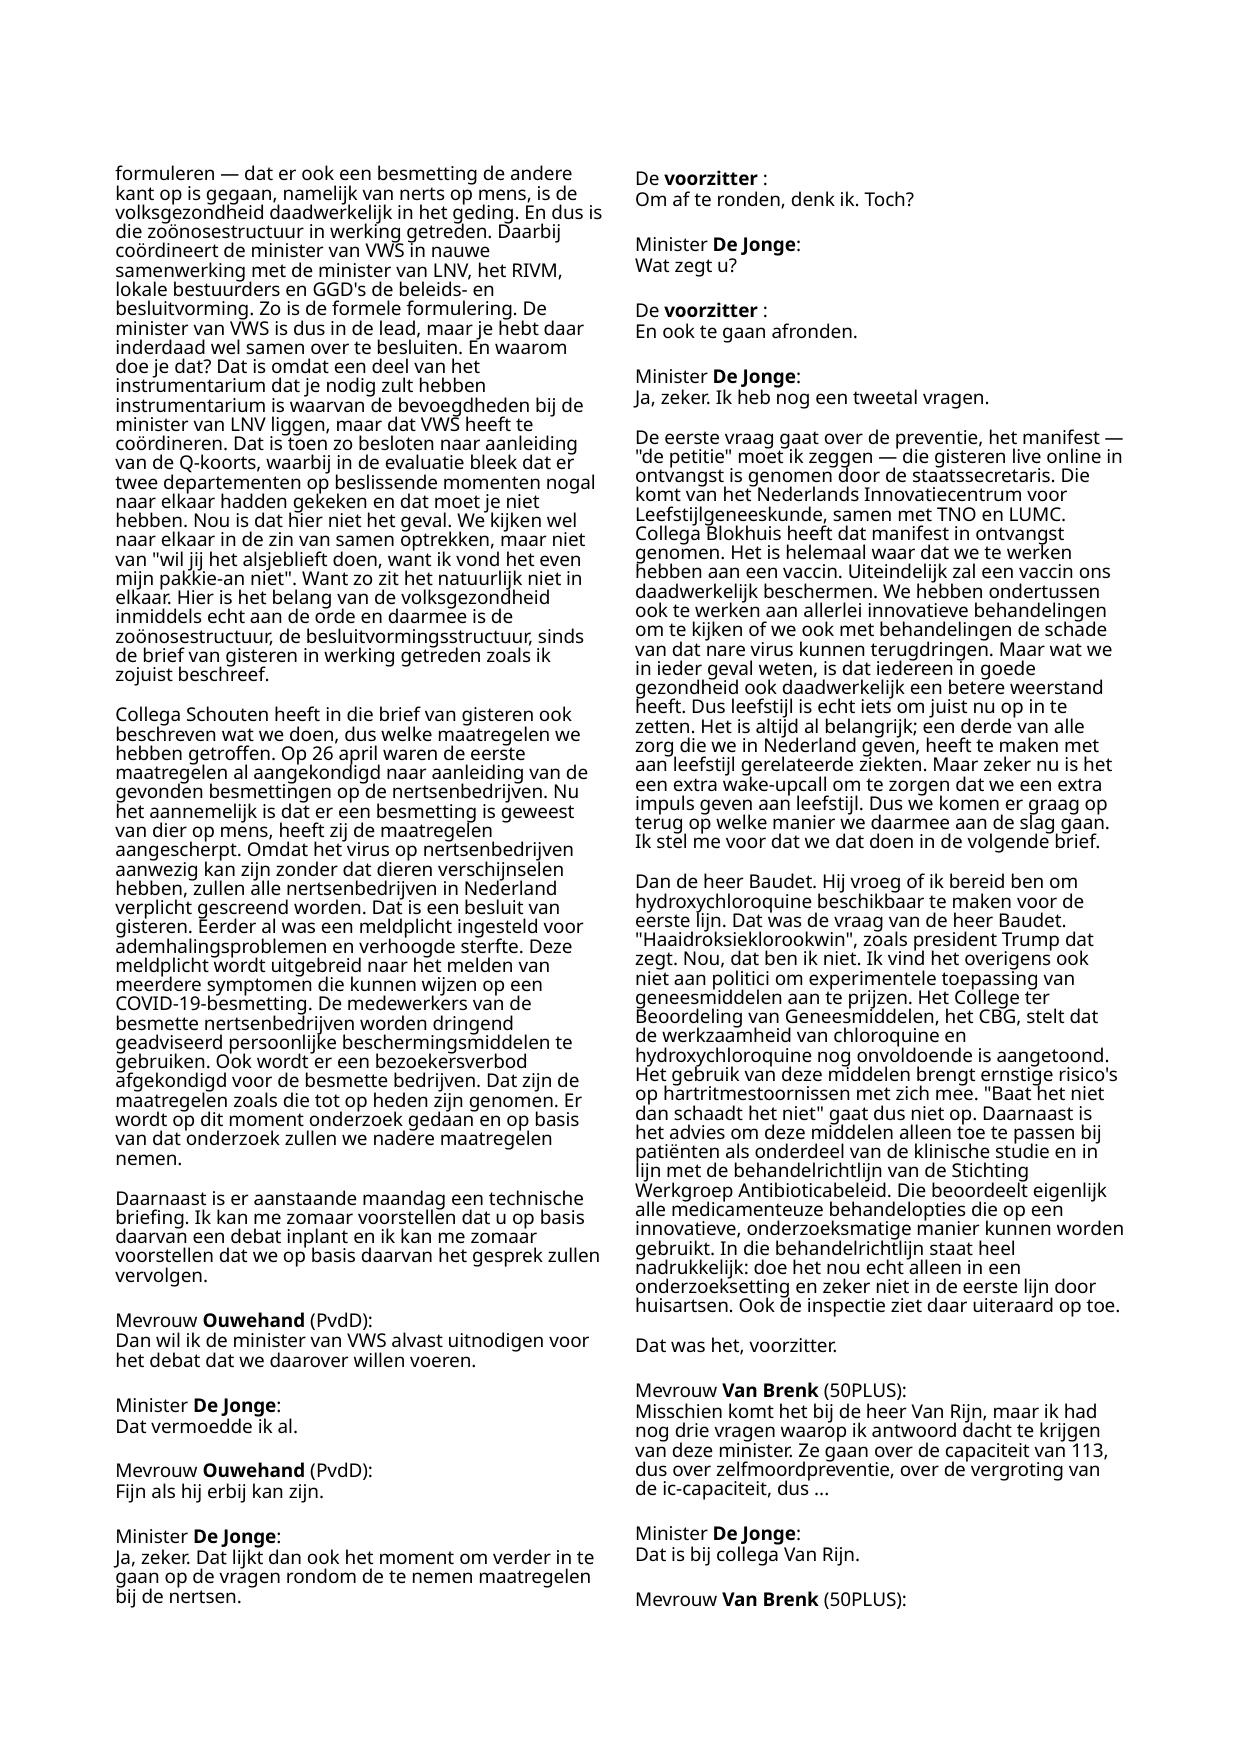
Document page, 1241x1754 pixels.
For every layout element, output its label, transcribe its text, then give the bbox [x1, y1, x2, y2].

text Ja, zeker. Dat lijkt dan ook het moment om verder in te gaan op de vragen rondom de te nemen maatregelen bij de nertsen. [115, 1549, 605, 1607]
text Misschien komt het bij de heer Van Rijn, maar ik had nog drie vragen waarop ik antwoord dacht te krijgen van deze minister. Ze gaan over de capaciteit van 113, dus over zelfmoordpreventie, over de vergroting van de ic-capaciteit, dus ... [635, 1403, 1125, 1499]
text Mevrouw Van Brenk (50PLUS): [635, 1377, 1125, 1403]
text Minister De Jonge: [115, 1392, 605, 1418]
text formuleren — dat er ook een besmetting de andere kant op is gegaan, namelijk van nerts op mens, is de volksgezondheid daadwerkelijk in het geding. En dus is die zoönosestructuur in werking getreden. Daarbij coördineert de minister van VWS in nauwe samenwerking met de minister van LNV, het RIVM, lokale bestuurders en GGD's de beleids- en besluitvorming. Zo is de formele formulering. De minister van VWS is dus in de lead, maar je hebt daar inderdaad wel samen over te besluiten. En waarom doe je dat? Dat is omdat een deel van het instrumentarium dat je nodig zult hebben instrumentarium is waarvan de bevoegdheden bij de minister van LNV liggen, maar dat VWS heeft te coördineren. Dat is toen zo besloten naar aanleiding van de Q-koorts, waarbij in de evaluatie bleek dat er twee departementen op beslissende momenten nogal naar elkaar hadden gekeken en dat moet je niet hebben. Nou is dat hier niet het geval. We kijken wel naar elkaar in de zin van samen optrekken, maar niet van "wil jij het alsjeblieft doen, want ik vond het even mijn pakkie-an niet". Want zo zit het natuurlijk niet in elkaar. Hier is het belang van de volksgezondheid inmiddels echt aan de orde en daarmee is de zoönosestructuur, de besluitvormingsstructuur, sinds de brief van gisteren in werking getreden zoals ik zojuist beschreef. [115, 165, 605, 686]
text Dat vermoedde ik al. [115, 1418, 605, 1437]
text Fijn als hij erbij kan zijn. [115, 1483, 605, 1503]
text De eerste vraag gaat over de preventie, het manifest — "de petitie" moet ik zeggen — die gisteren live online in ontvangst is genomen door de staatssecretaris. Die komt van het Nederlands Innovatiecentrum voor Leefstijlgeneeskunde, samen met TNO en LUMC. Collega Blokhuis heeft dat manifest in ontvangst genomen. Het is helemaal waar dat we te werken hebben aan een vaccin. Uiteindelijk zal een vaccin ons daadwerkelijk beschermen. We hebben ondertussen ook te werken aan allerlei innovatieve behandelingen om te kijken of we ook met behandelingen de schade van dat nare virus kunnen terugdringen. Maar wat we in ieder geval weten, is dat iedereen in goede gezondheid ook daadwerkelijk een betere weerstand heeft. Dus leefstijl is echt iets om juist nu op in te zetten. Het is altijd al belangrijk; een derde van alle zorg die we in Nederland geven, heeft te maken met aan leefstijl gerelateerde ziekten. Maar zeker nu is het een extra wake-upcall om te zorgen dat we een extra impuls geven aan leefstijl. Dus we komen er graag op terug op welke manier we daarmee aan de slag gaan. Ik stel me voor dat we dat doen in de volgende brief. [635, 429, 1125, 853]
text Dat is bij collega Van Rijn. [635, 1546, 1125, 1565]
text Minister De Jonge: [635, 1520, 1125, 1546]
text En ook te gaan afronden. [635, 323, 1125, 342]
text Minister De Jonge: [115, 1523, 605, 1549]
text Collega Schouten heeft in die brief van gisteren ook beschreven wat we doen, dus welke maatregelen we hebben getroffen. Op 26 april waren de eerste maatregelen al aangekondigd naar aanleiding van de gevonden besmettingen op de nertsenbedrijven. Nu het aannemelijk is dat er een besmetting is geweest van dier op mens, heeft zij de maatregelen aangescherpt. Omdat het virus op nertsenbedrijven aanwezig kan zijn zonder dat dieren verschijnselen hebben, zullen alle nertsenbedrijven in Nederland verplicht gescreend worden. Dat is een besluit van gisteren. Eerder al was een meldplicht ingesteld voor ademhalingsproblemen en verhoogde sterfte. Deze meldplicht wordt uitgebreid naar het melden van meerdere symptomen die kunnen wijzen op een COVID-19-besmetting. De medewerkers van de besmette nertsenbedrijven worden dringend geadviseerd persoonlijke beschermingsmiddelen te gebruiken. Ook wordt er een bezoekersverbod afgekondigd voor de besmette bedrijven. Dat zijn de maatregelen zoals die tot op heden zijn genomen. Er wordt op dit moment onderzoek gedaan en op basis van dat onderzoek zullen we nadere maatregelen nemen. [115, 706, 605, 1169]
text De voorzitter : [635, 165, 1125, 191]
text Minister De Jonge: [635, 363, 1125, 389]
text Daarnaast is er aanstaande maandag een technische briefing. Ik kan me zomaar voorstellen dat u op basis daarvan een debat inplant en ik kan me zomaar voorstellen dat we op basis daarvan het gesprek zullen vervolgen. [115, 1189, 605, 1286]
text Dan wil ik de minister van VWS alvast uitnodigen voor het debat dat we daarover willen voeren. [115, 1332, 605, 1371]
text Mevrouw Ouwehand (PvdD): [115, 1307, 605, 1332]
text Ja, zeker. Ik heb nog een tweetal vragen. [635, 389, 1125, 408]
text Wat zegt u? [635, 257, 1125, 276]
text Om af te ronden, denk ik. Toch? [635, 191, 1125, 210]
text De voorzitter : [635, 297, 1125, 323]
text Mevrouw Ouwehand (PvdD): [115, 1458, 605, 1483]
text Minister De Jonge: [635, 231, 1125, 257]
text Dan de heer Baudet. Hij vroeg of ik bereid ben om hydroxychloroquine beschikbaar te maken voor de eerste lijn. Dat was de vraag van de heer Baudet. "Haaidroksieklorookwin", zoals president Trump dat zegt. Nou, dat ben ik niet. Ik vind het overigens ook niet aan politici om experimentele toepassing van geneesmiddelen aan te prijzen. Het College ter Beoordeling van Geneesmiddelen, het CBG, stelt dat de werkzaamheid van chloroquine en hydroxychloroquine nog onvoldoende is aangetoond. Het gebruik van deze middelen brengt ernstige risico's op hartritmestoornissen met zich mee. "Baat het niet dan schaadt het niet" gaat dus niet op. Daarnaast is het advies om deze middelen alleen toe te passen bij patiënten als onderdeel van de klinische studie en in lijn met de behandelrichtlijn van de Stichting Werkgroep Antibioticabeleid. Die beoordeelt eigenlijk alle medicamenteuze behandelopties die op een innovatieve, onderzoeksmatige manier kunnen worden gebruikt. In die behandelrichtlijn staat heel nadrukkelijk: doe het nou echt alleen in een onderzoeksetting en zeker niet in de eerste lijn door huisartsen. Ook de inspectie ziet daar uiteraard op toe. [635, 873, 1125, 1317]
text Mevrouw Van Brenk (50PLUS): [635, 1586, 1125, 1612]
text Dat was het, voorzitter. [635, 1337, 1125, 1357]
